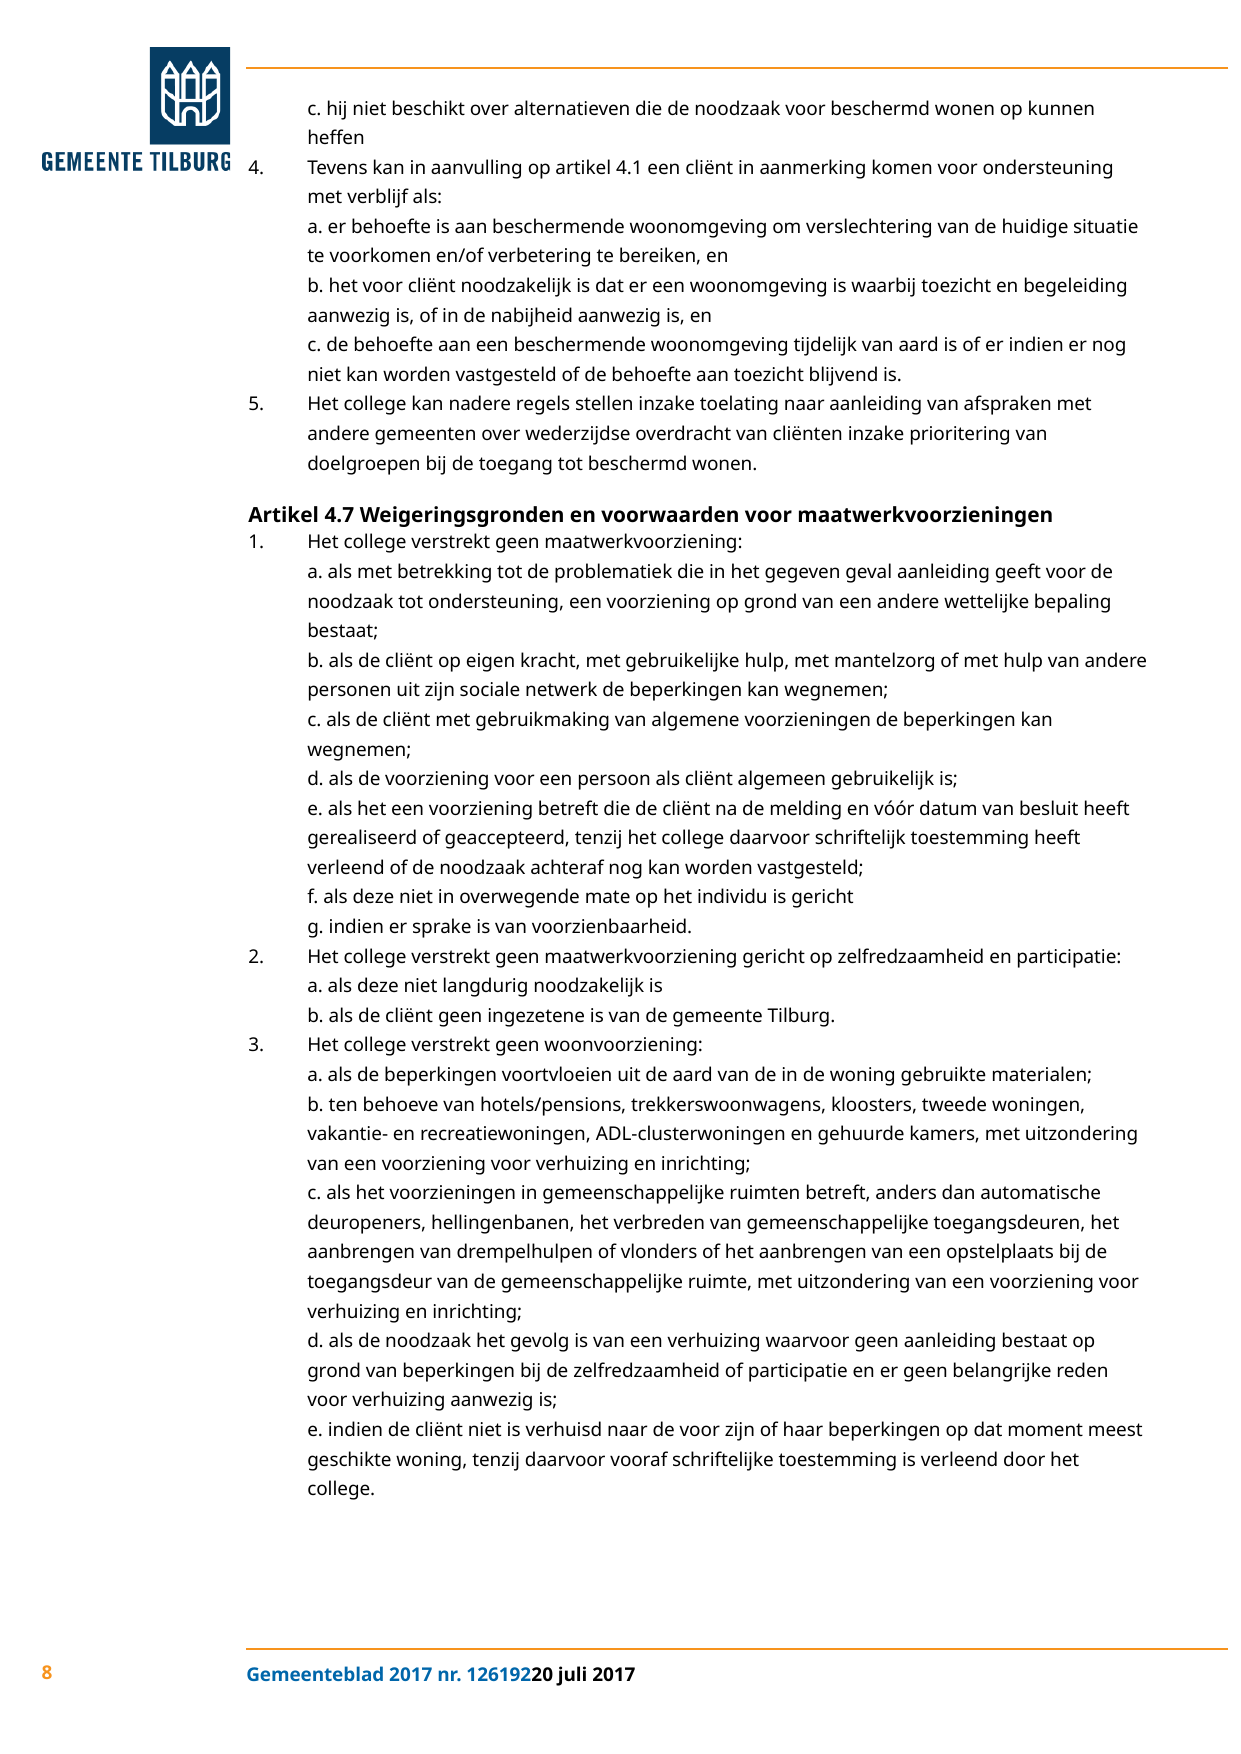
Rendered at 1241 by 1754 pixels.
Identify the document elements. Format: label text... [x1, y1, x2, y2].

list Tevens kan in aanvulling op artikel 4.1 een cliënt in aanmerking komen voor ondersteuning met verblijf als: [248, 154, 1152, 209]
list b. als de cliënt op eigen kracht, met gebruikelijke hulp, met mantelzorg of met hulp van andere personen uit zijn sociale netwerk de beperkingen kan wegnemen; [248, 647, 1152, 702]
list d. als de noodzaak het gevolg is van een verhuizing waarvoor geen aanleiding bestaat op grond van beperkingen bij de zelfredzaamheid of participatie en er geen belangrijke reden voor verhuizing aanwezig is; [248, 1327, 1152, 1412]
list e. indien de cliënt niet is verhuisd naar de voor zijn of haar beperkingen op dat moment meest geschikte woning, tenzij daarvoor vooraf schriftelijke toestemming is verleend door het college. [248, 1416, 1152, 1501]
text Artikel 4.7 Weigeringsgronden en voorwaarden voor maatwerkvoorzieningen [248, 500, 1152, 529]
list a. als de beperkingen voortvloeien uit de aard van de in de woning gebruikte materialen; [248, 1061, 1152, 1087]
list g. indien er sprake is van voorzienbaarheid. [248, 913, 1152, 939]
list c. als het voorzieningen in gemeenschappelijke ruimten betreft, anders dan automatische deuropeners, hellingenbanen, het verbreden van gemeenschappelijke toegangsdeuren, het aanbrengen van drempelhulpen of vlonders of het aanbrengen van een opstelplaats bij de toegangsdeur van de gemeenschappelijke ruimte, met uitzondering van een voorziening voor verhuizing en inrichting; [248, 1179, 1152, 1323]
list c. de behoefte aan een beschermende woonomgeving tijdelijk van aard is of er indien er nog niet kan worden vastgesteld of de behoefte aan toezicht blijvend is. [248, 331, 1152, 387]
list Het college verstrekt geen woonvoorziening: [248, 1032, 1152, 1057]
list Het college kan nadere regels stellen inzake toelating naar aanleiding van afspraken met andere gemeenten over wederzijdse overdracht van cliënten inzake prioritering van doelgroepen bij de toegang tot beschermd wonen. [248, 391, 1152, 476]
list Het college verstrekt geen maatwerkvoorziening: [248, 529, 1152, 554]
list c. als de cliënt met gebruikmaking van algemene voorzieningen de beperkingen kan wegnemen; [248, 706, 1152, 761]
list b. ten behoeve van hotels/pensions, trekkerswoonwagens, kloosters, tweede woningen, vakantie- en recreatiewoningen, ADL-clusterwoningen en gehuurde kamers, met uitzondering van een voorziening voor verhuizing en inrichting; [248, 1091, 1152, 1176]
list c. hij niet beschikt over alternatieven die de noodzaak voor beschermd wonen op kunnen heffen [248, 95, 1152, 150]
list e. als het een voorziening betreft die de cliënt na de melding en vóór datum van besluit heeft gerealiseerd of geaccepteerd, tenzij het college daarvoor schriftelijk toestemming heeft verleend of de noodzaak achteraf nog kan worden vastgesteld; [248, 795, 1152, 880]
list b. als de cliënt geen ingezetene is van de gemeente Tilburg. [248, 1002, 1152, 1028]
picture [41, 47, 231, 172]
list a. als met betrekking tot de problematiek die in het gegeven geval aanleiding geeft voor de noodzaak tot ondersteuning, een voorziening op grond van een andere wettelijke bepaling bestaat; [248, 558, 1152, 643]
list Het college verstrekt geen maatwerkvoorziening gericht op zelfredzaamheid en participatie: [248, 943, 1152, 968]
list d. als de voorziening voor een persoon als cliënt algemeen gebruikelijk is; [248, 765, 1152, 791]
list a. als deze niet langdurig noodzakelijk is [248, 972, 1152, 998]
list f. als deze niet in overwegende mate op het individu is gericht [248, 884, 1152, 909]
list a. er behoefte is aan beschermende woonomgeving om verslechtering van de huidige situatie te voorkomen en/of verbetering te bereiken, en [248, 213, 1152, 268]
list b. het voor cliënt noodzakelijk is dat er een woonomgeving is waarbij toezicht en begeleiding aanwezig is, of in de nabijheid aanwezig is, en [248, 272, 1152, 328]
